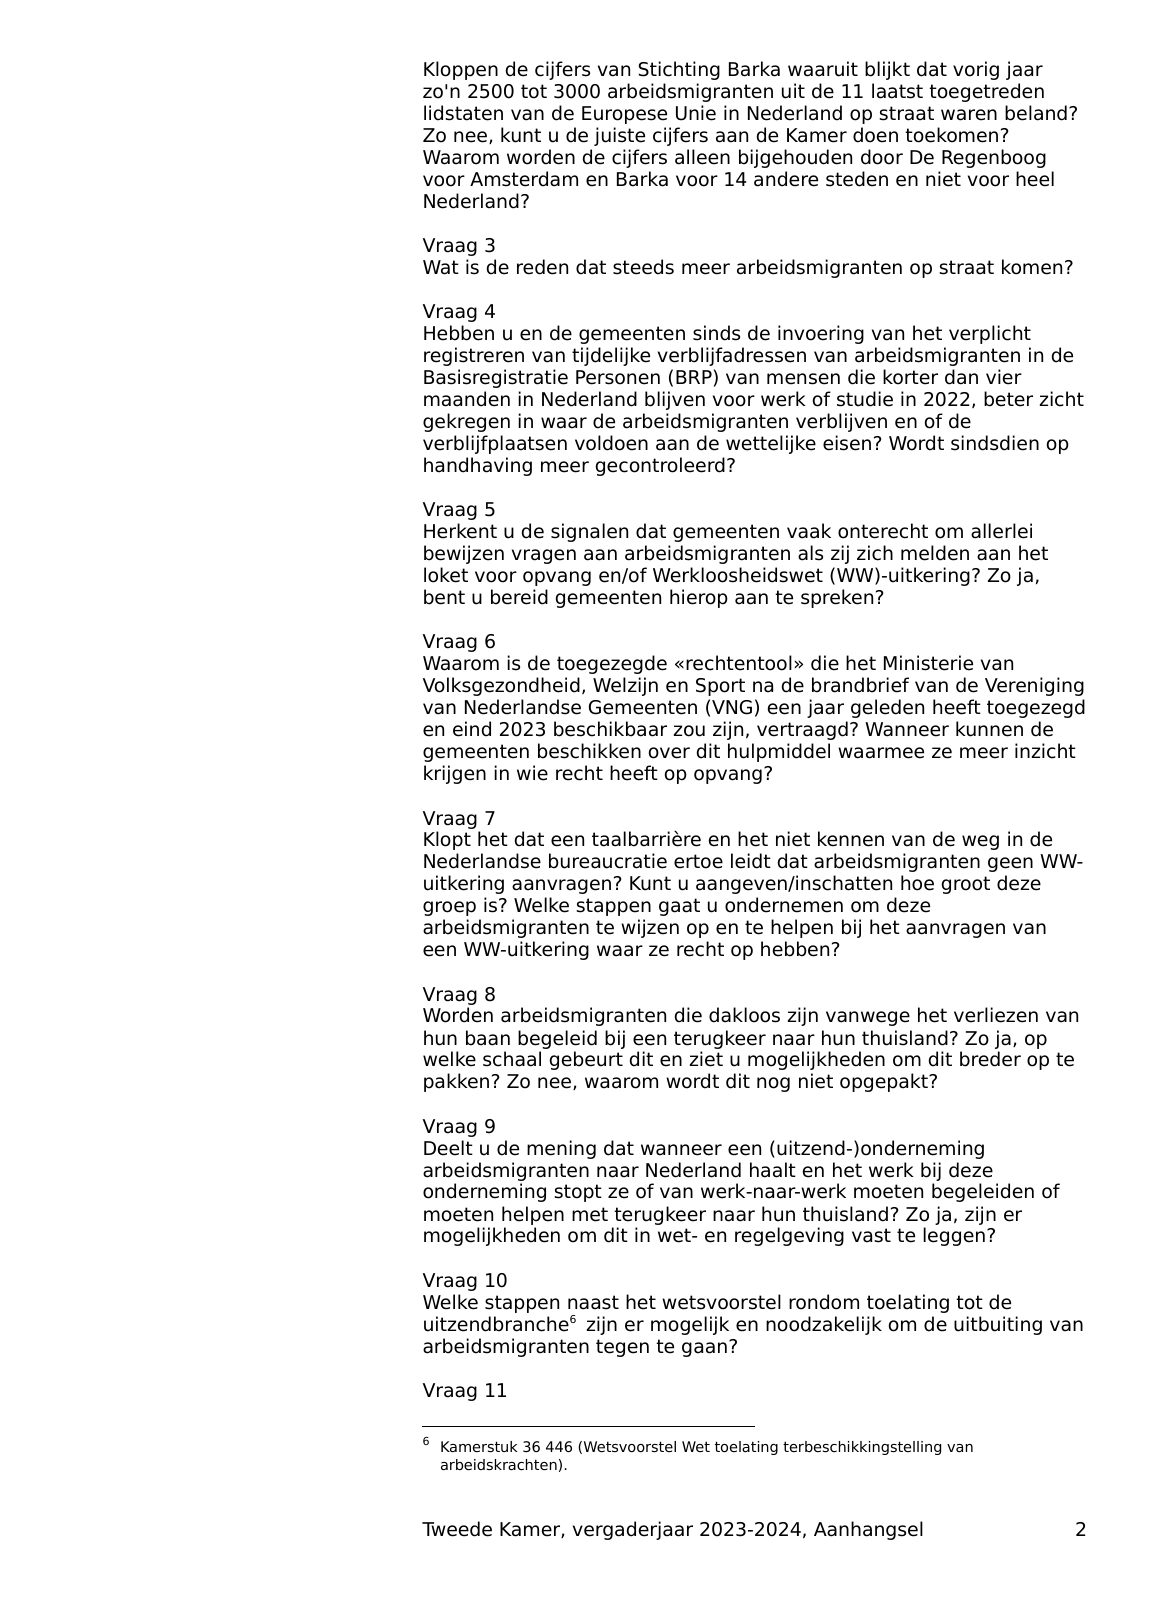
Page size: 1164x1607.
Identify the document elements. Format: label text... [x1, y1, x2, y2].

text Hebben u en de gemeenten sinds de invoering van het verplicht registreren van tijdelijke verblijfadressen van arbeidsmigranten in de Basisregistratie Personen (BRP) van mensen die korter dan vier maanden in Nederland blijven voor werk of studie in 2022, beter zicht gekregen in waar de arbeidsmigranten verblijven en of de verblijfplaatsen voldoen aan de wettelijke eisen? Wordt sindsdien op handhaving meer gecontroleerd? [422, 323, 1087, 477]
text Vraag 7 [422, 807, 1087, 829]
text Klopt het dat een taalbarrière en het niet kennen van de weg in de Nederlandse bureaucratie ertoe leidt dat arbeidsmigranten geen WW-uitkering aanvragen? Kunt u aangeven/inschatten hoe groot deze groep is? Welke stappen gaat u ondernemen om deze arbeidsmigranten te wijzen op en te helpen bij het aanvragen van een WW-uitkering waar ze recht op hebben? [422, 829, 1087, 961]
text Wat is de reden dat steeds meer arbeidsmigranten op straat komen? [422, 257, 1087, 279]
text Vraag 10 [422, 1269, 1087, 1292]
text Kloppen de cijfers van Stichting Barka waaruit blijkt dat vorig jaar zo'n 2500 tot 3000 arbeidsmigranten uit de 11 laatst toegetreden lidstaten van de Europese Unie in Nederland op straat waren beland? Zo nee, kunt u de juiste cijfers aan de Kamer doen toekomen? Waarom worden de cijfers alleen bijgehouden door De Regenboog voor Amsterdam en Barka voor 14 andere steden en niet voor heel Nederland? [422, 59, 1087, 213]
text Kamerstuk 36 446 (Wetsvoorstel Wet toelating terbeschikkingstelling van arbeidskrachten). [422, 1435, 1087, 1474]
text Welke stappen naast het wetsvoorstel rondom toelating tot de uitzendbranche zijn er mogelijk en noodzakelijk om de uitbuiting van arbeidsmigranten tegen te gaan? [422, 1292, 1087, 1357]
text Vraag 3 [422, 235, 1087, 257]
text Vraag 5 [422, 499, 1087, 521]
text Worden arbeidsmigranten die dakloos zijn vanwege het verliezen van hun baan begeleid bij een terugkeer naar hun thuisland? Zo ja, op welke schaal gebeurt dit en ziet u mogelijkheden om dit breder op te pakken? Zo nee, waarom wordt dit nog niet opgepakt? [422, 1005, 1087, 1093]
text Deelt u de mening dat wanneer een (uitzend-)onderneming arbeidsmigranten naar Nederland haalt en het werk bij deze onderneming stopt ze of van werk-naar-werk moeten begeleiden of moeten helpen met terugkeer naar hun thuisland? Zo ja, zijn er mogelijkheden om dit in wet- en regelgeving vast te leggen? [422, 1137, 1087, 1247]
text Vraag 11 [422, 1380, 1087, 1402]
text Herkent u de signalen dat gemeenten vaak onterecht om allerlei bewijzen vragen aan arbeidsmigranten als zij zich melden aan het loket voor opvang en/of Werkloosheidswet (WW)-uitkering? Zo ja, bent u bereid gemeenten hierop aan te spreken? [422, 521, 1087, 609]
text Vraag 8 [422, 983, 1087, 1005]
text Vraag 4 [422, 301, 1087, 323]
text Vraag 9 [422, 1116, 1087, 1137]
text Vraag 6 [422, 631, 1087, 653]
text Waarom is de toegezegde «rechtentool» die het Ministerie van Volksgezondheid, Welzijn en Sport na de brandbrief van de Vereniging van Nederlandse Gemeenten (VNG) een jaar geleden heeft toegezegd en eind 2023 beschikbaar zou zijn, vertraagd? Wanneer kunnen de gemeenten beschikken over dit hulpmiddel waarmee ze meer inzicht krijgen in wie recht heeft op opvang? [422, 653, 1087, 785]
